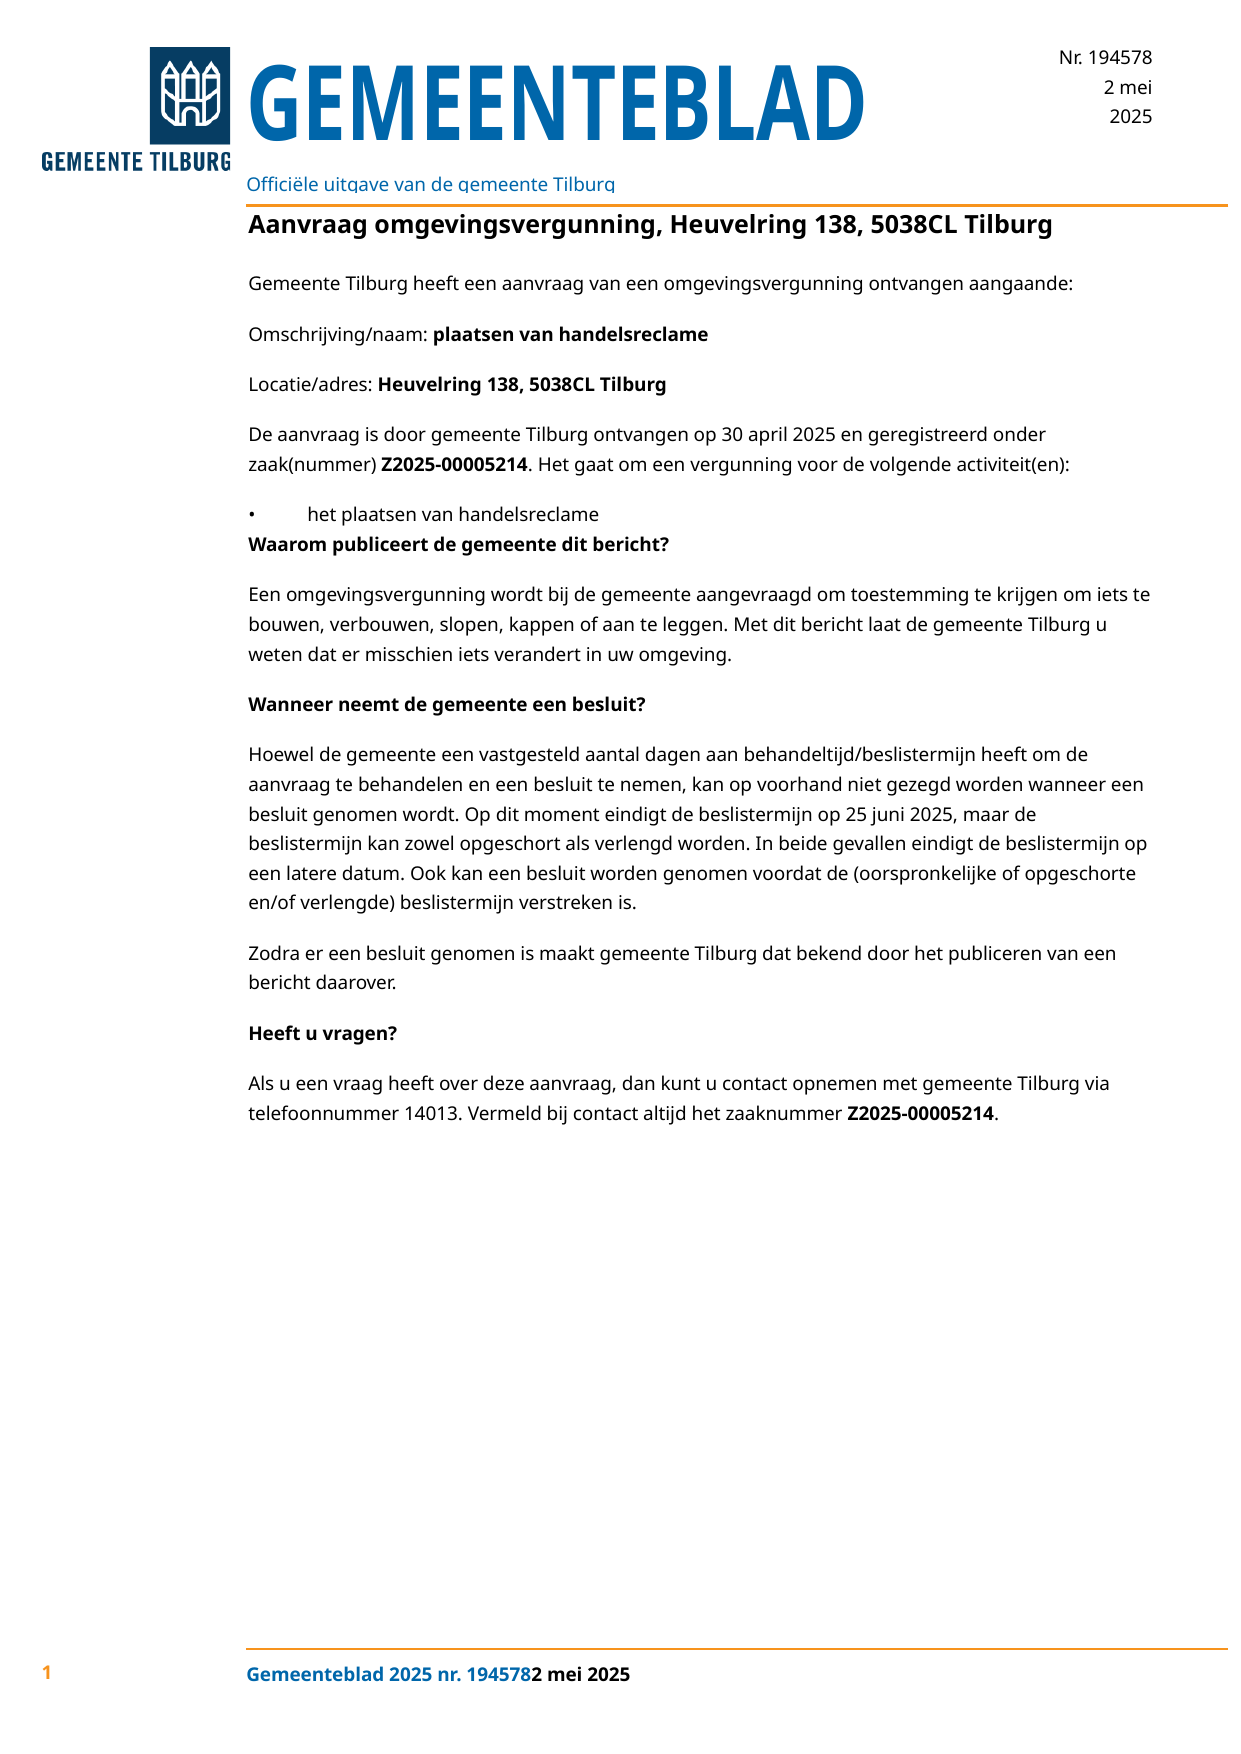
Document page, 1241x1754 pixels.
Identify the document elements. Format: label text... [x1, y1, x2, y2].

text Locatie/adres: Heuvelring 138, 5038CL Tilburg [248, 371, 1152, 397]
text Waarom publiceert de gemeente dit bericht? [248, 531, 1152, 557]
text Als u een vraag heeft over deze aanvraag, dan kunt u contact opnemen met gemeente Tilburg via telefoonnummer 14013. Vermeld bij contact altijd het zaaknummer Z2025-00005214. [248, 1070, 1152, 1126]
text Een omgevingsvergunning wordt bij de gemeente aangevraagd om toestemming te krijgen om iets te bouwen, verbouwen, slopen, kappen of aan te leggen. Met dit bericht laat de gemeente Tilburg u weten dat er misschien iets verandert in uw omgeving. [248, 582, 1152, 666]
text Omschrijving/naam: plaatsen van handelsreclame [248, 321, 1152, 346]
text Hoewel de gemeente een vastgesteld aantal dagen aan behandeltijd/beslistermijn heeft om de aanvraag te behandelen en een besluit te nemen, kan op voorhand niet gezegd worden wanneer een besluit genomen wordt. Op dit moment eindigt de beslistermijn op 25 juni 2025, maar de beslistermijn kan zowel opgeschort als verlengd worden. In beide gevallen eindigt de beslistermijn op een latere datum. Ook kan een besluit worden genomen voordat de (oorspronkelijke of opgeschorte en/of verlengde) beslistermijn verstreken is. [248, 742, 1152, 915]
list het plaatsen van handelsreclame [248, 502, 1152, 527]
text Heeft u vragen? [248, 1020, 1152, 1046]
text De aanvraag is door gemeente Tilburg ontvangen op 30 april 2025 en geregistreerd onder zaak(nummer) Z2025-00005214. Het gaat om een vergunning voor de volgende activiteit(en): [248, 422, 1152, 477]
text Gemeente Tilburg heeft een aanvraag van een omgevingsvergunning ontvangen aangaande: [248, 270, 1152, 296]
text Aanvraag omgevingsvergunning, Heuvelring 138, 5038CL Tilburg [248, 207, 1152, 241]
picture [41, 47, 231, 172]
text Zodra er een besluit genomen is maakt gemeente Tilburg dat bekend door het publiceren van een bericht daarover. [248, 940, 1152, 995]
text Wanneer neemt de gemeente een besluit? [248, 691, 1152, 717]
